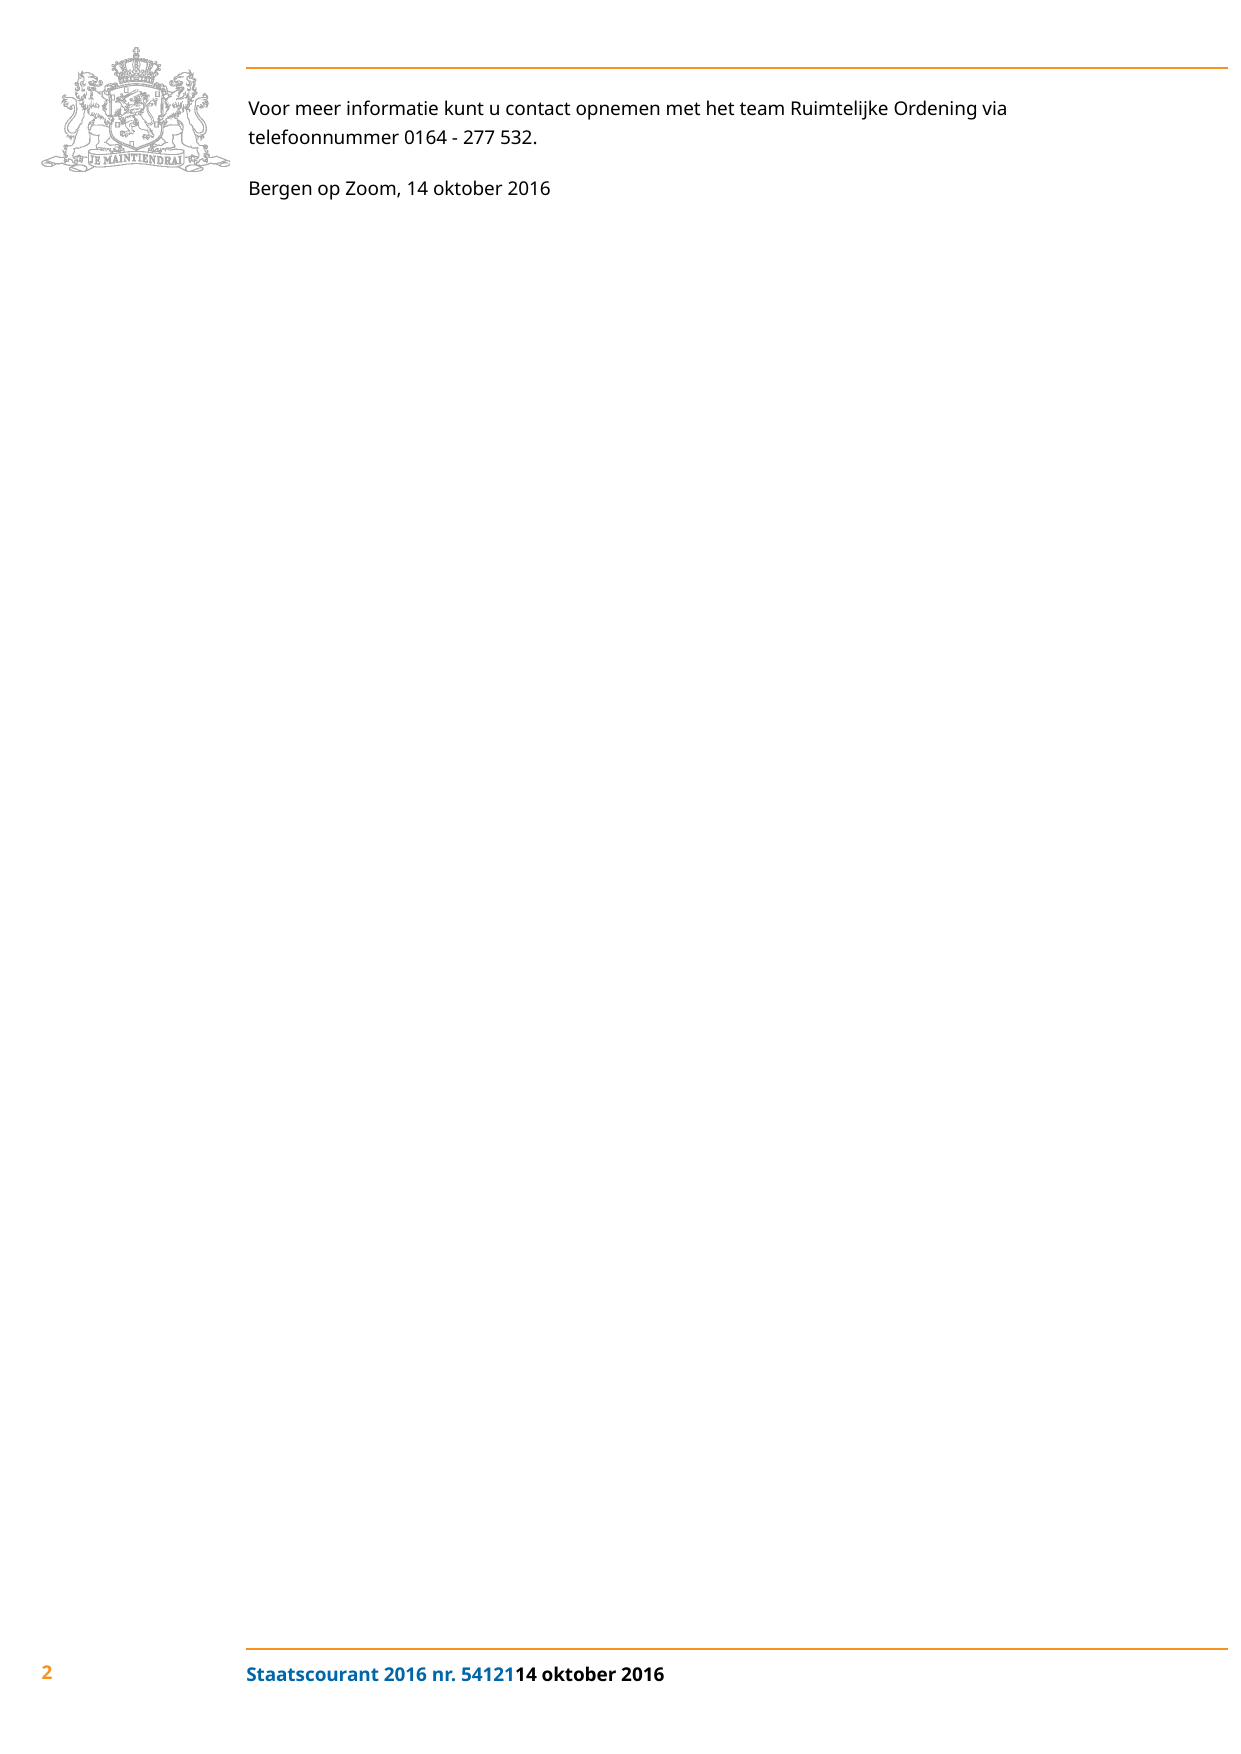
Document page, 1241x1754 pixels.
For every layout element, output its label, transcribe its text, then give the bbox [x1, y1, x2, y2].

picture [41, 47, 231, 172]
text Bergen op Zoom, 14 oktober 2016 [248, 175, 1152, 201]
text Voor meer informatie kunt u contact opnemen met het team Ruimtelijke Ordening via telefoonnummer 0164 - 277 532. [248, 95, 1152, 150]
